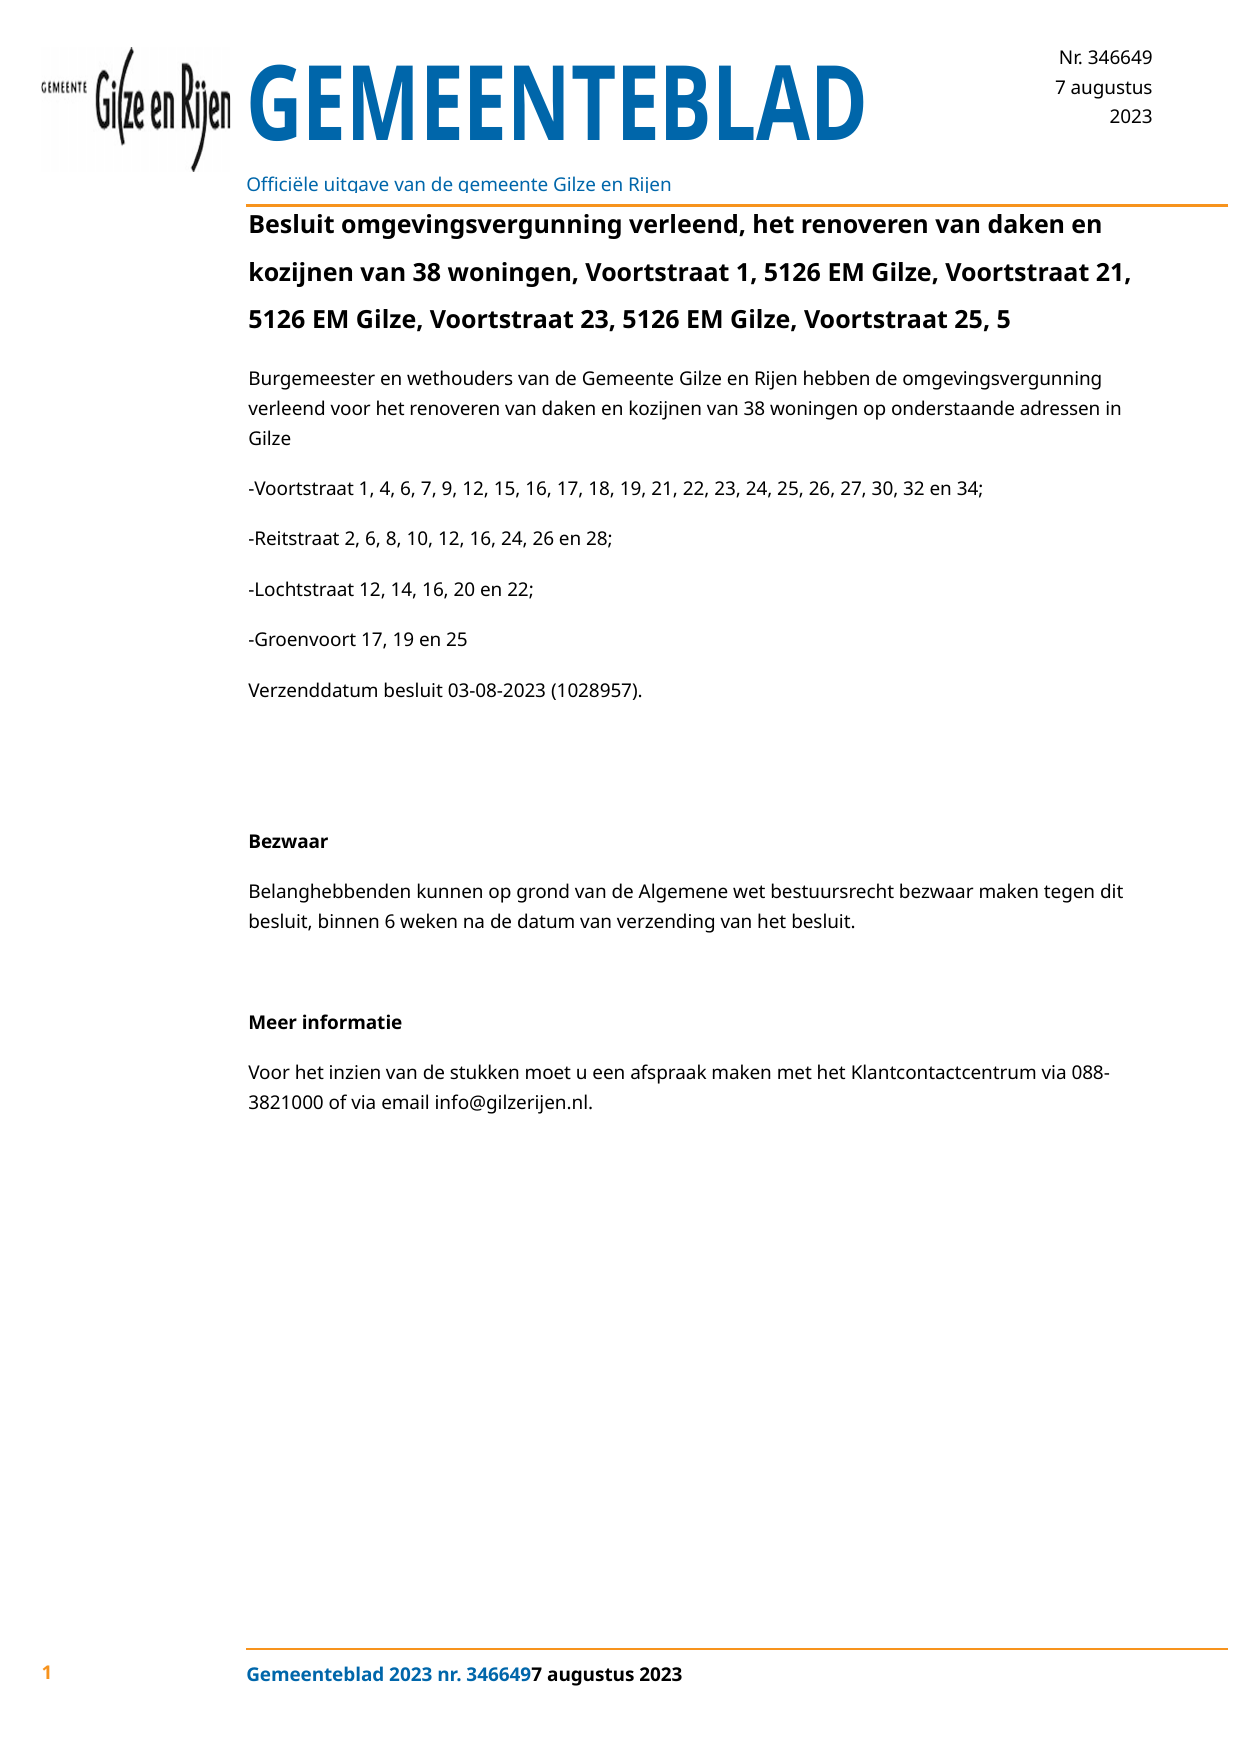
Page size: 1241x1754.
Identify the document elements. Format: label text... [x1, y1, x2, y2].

text -Lochtstraat 12, 14, 16, 20 en 22; [248, 576, 1152, 602]
text -Voortstraat 1, 4, 6, 7, 9, 12, 15, 16, 17, 18, 19, 21, 22, 23, 24, 25, 26, 27, 30, 32 en 34; [248, 475, 1152, 501]
picture [41, 47, 231, 172]
text Burgemeester en wethouders van de Gemeente Gilze en Rijen hebben de omgevingsvergunning verleend voor het renoveren van daken en kozijnen van 38 woningen op onderstaande adressen in Gilze [248, 366, 1152, 450]
text Besluit omgevingsvergunning verleend, het renoveren van daken en kozijnen van 38 woningen, Voortstraat 1, 5126 EM Gilze, Voortstraat 21, 5126 EM Gilze, Voortstraat 23, 5126 EM Gilze, Voortstraat 25, 5 [248, 207, 1152, 336]
text Belanghebbenden kunnen op grond van de Algemene wet bestuursrecht bezwaar maken tegen dit besluit, binnen 6 weken na de datum van verzending van het besluit. [248, 878, 1152, 934]
text Verzenddatum besluit 03-08-2023 (1028957). [248, 677, 1152, 702]
text Voor het inzien van de stukken moet u een afspraak maken met het Klantcontactcentrum via 088-3821000 of via email info@gilzerijen.nl. [248, 1059, 1152, 1114]
text -Reitstraat 2, 6, 8, 10, 12, 16, 24, 26 en 28; [248, 526, 1152, 551]
text Meer informatie [248, 1009, 1152, 1034]
text -Groenvoort 17, 19 en 25 [248, 626, 1152, 652]
text Bezwaar [248, 828, 1152, 854]
